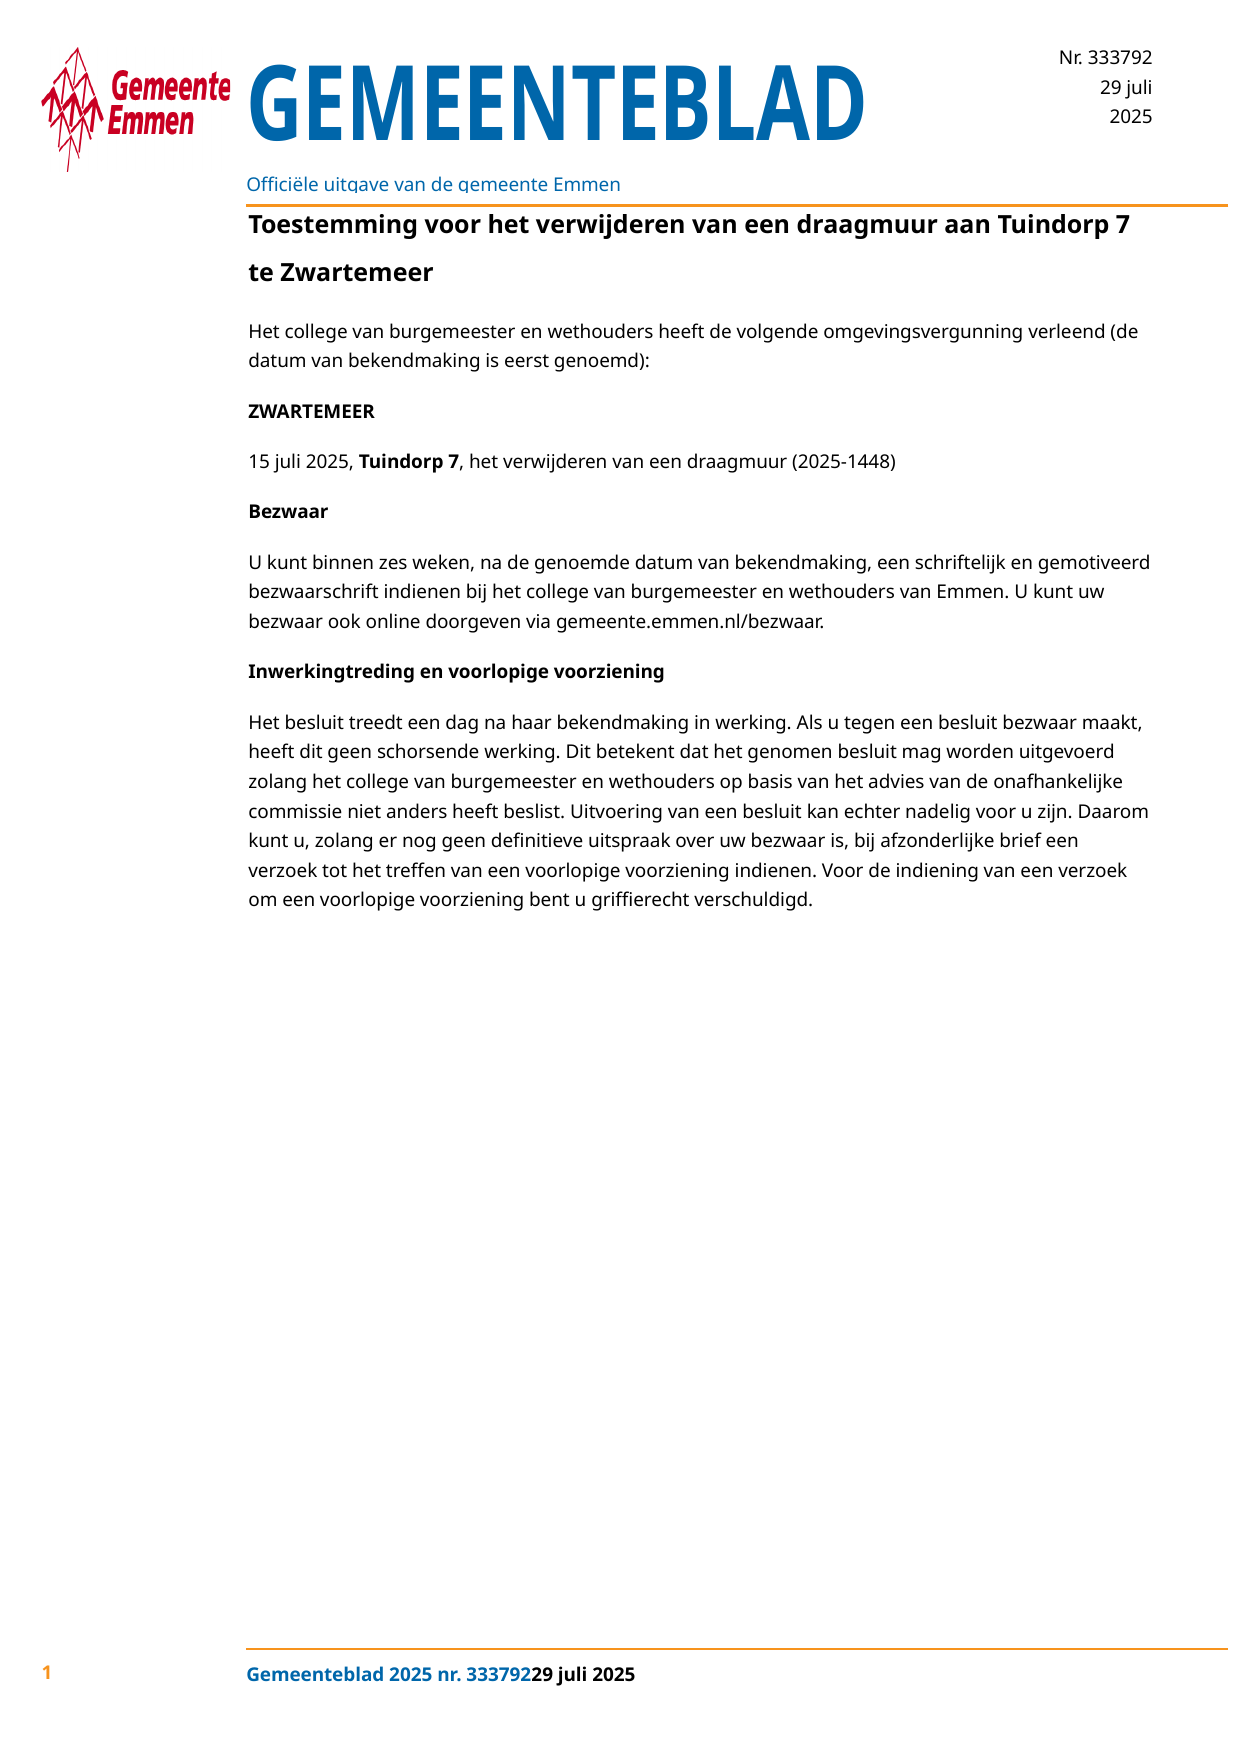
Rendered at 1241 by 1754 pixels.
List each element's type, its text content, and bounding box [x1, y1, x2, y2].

text U kunt binnen zes weken, na de genoemde datum van bekendmaking, een schriftelijk en gemotiveerd bezwaarschrift indienen bij het college van burgemeester en wethouders van Emmen. U kunt uw bezwaar ook online doorgeven via gemeente.emmen.nl/bezwaar. [248, 549, 1152, 634]
text Het besluit treedt een dag na haar bekendmaking in werking. Als u tegen een besluit bezwaar maakt, heeft dit geen schorsende werking. Dit betekent dat het genomen besluit mag worden uitgevoerd zolang het college van burgemeester en wethouders op basis van het advies van de onafhankelijke commissie niet anders heeft beslist. Uitvoering van een besluit kan echter nadelig voor u zijn. Daarom kunt u, zolang er nog geen definitieve uitspraak over uw bezwaar is, bij afzonderlijke brief een verzoek tot het treffen van een voorlopige voorziening indienen. Voor de indiening van een verzoek om een voorlopige voorziening bent u griffierecht verschuldigd. [248, 709, 1152, 912]
text Het college van burgemeester en wethouders heeft de volgende omgevingsvergunning verleend (de datum van bekendmaking is eerst genoemd): [248, 318, 1152, 373]
text 15 juli 2025, Tuindorp 7, het verwijderen van een draagmuur (2025-1448) [248, 448, 1152, 474]
text Toestemming voor het verwijderen van een draagmuur aan Tuindorp 7 te Zwartemeer [248, 207, 1152, 288]
picture [41, 47, 231, 172]
text Bezwaar [248, 499, 1152, 524]
text Inwerkingtreding en voorlopige voorziening [248, 659, 1152, 684]
text ZWARTEMEER [248, 398, 1152, 424]
